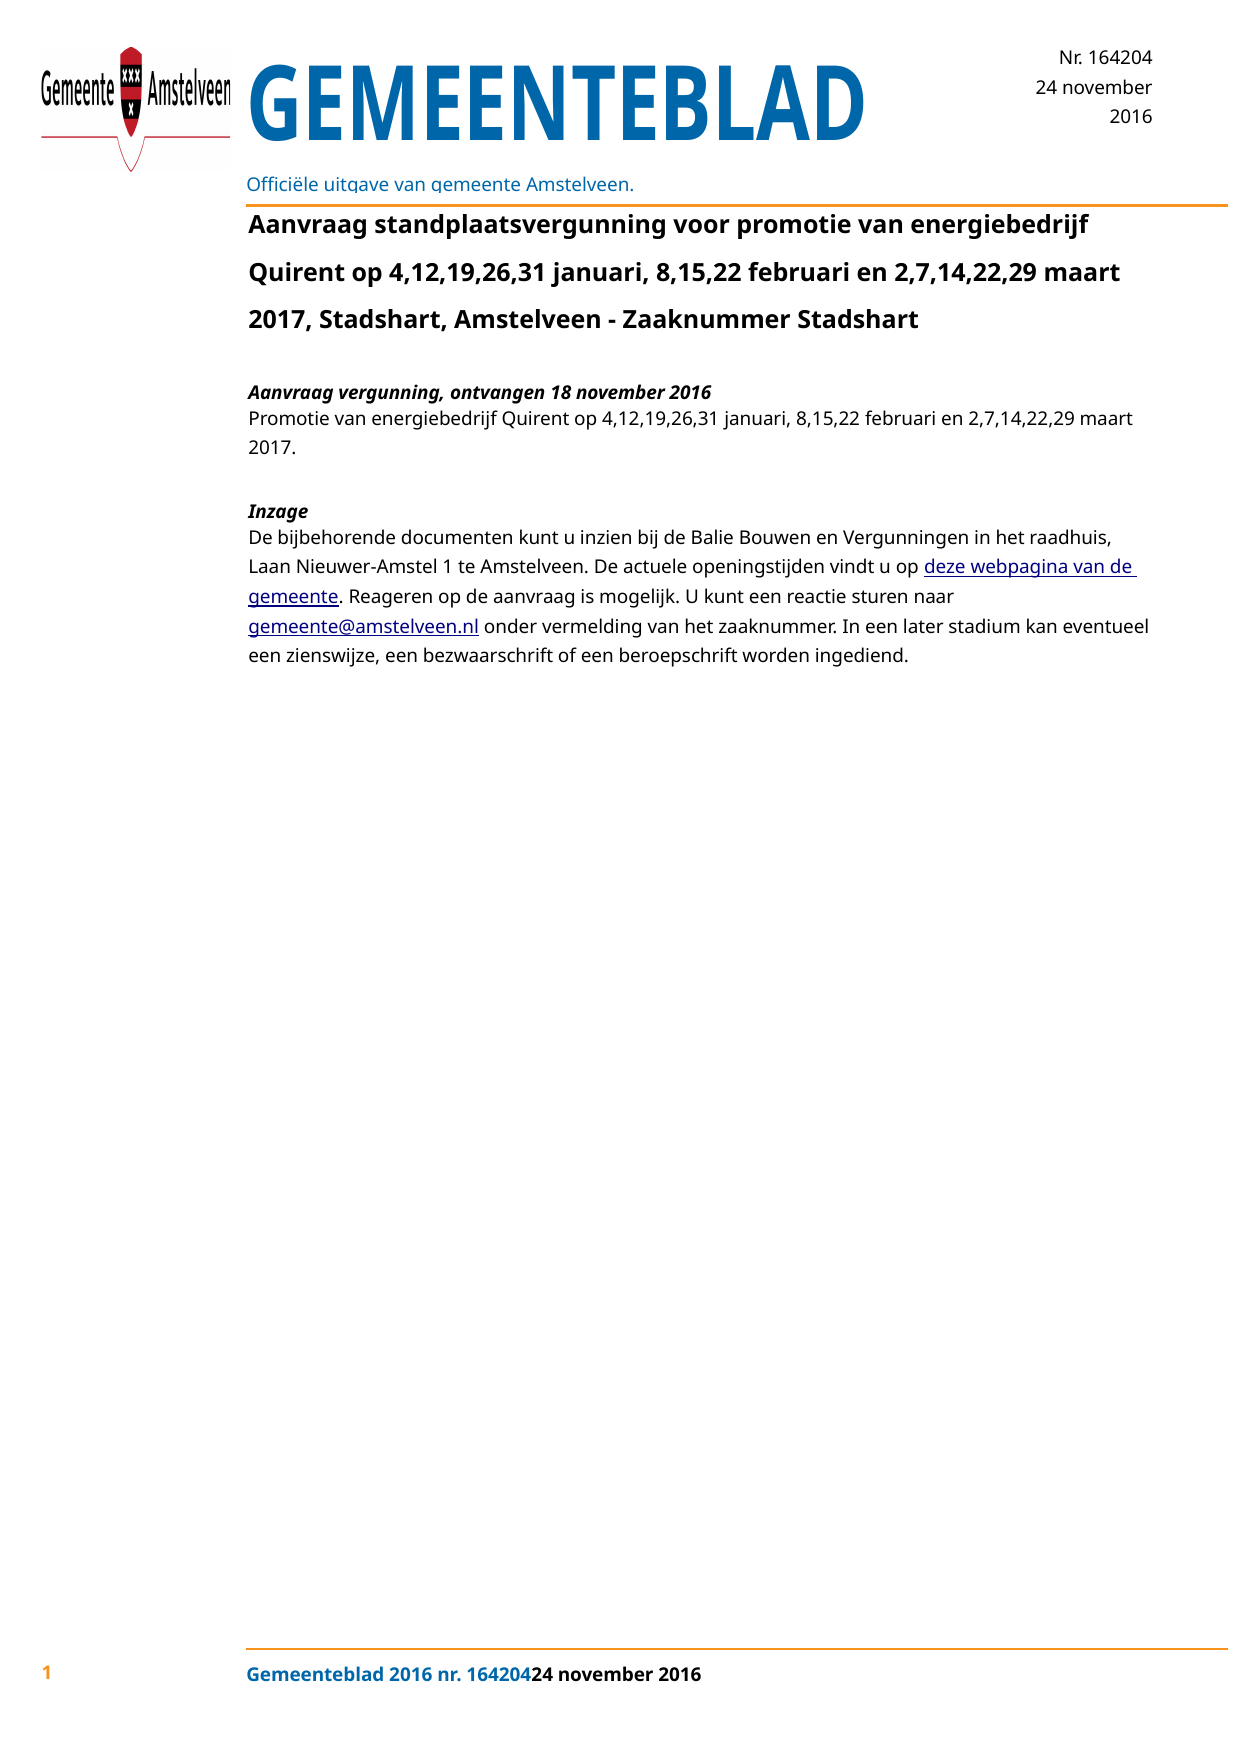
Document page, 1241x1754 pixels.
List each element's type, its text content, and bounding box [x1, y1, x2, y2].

text Promotie van energiebedrijf Quirent op 4,12,19,26,31 januari, 8,15,22 februari en 2,7,14,22,29 maart 2017. [248, 405, 1152, 460]
picture [41, 47, 231, 172]
text Aanvraag vergunning, ontvangen 18 november 2016 [248, 379, 1152, 405]
text De bijbehorende documenten kunt u inzien bij de Balie Bouwen en Vergunningen in het raadhuis, Laan Nieuwer-Amstel 1 te Amstelveen. De actuele openingstijden vindt u op deze webpagina van de gemeente. Reageren op de aanvraag is mogelijk. U kunt een reactie sturen naar gemeente@amstelveen.nl onder vermelding van het zaaknummer. In een later stadium kan eventueel een zienswijze, een bezwaarschrift of een beroepschrift worden ingediend. [248, 524, 1152, 668]
text Inzage [248, 498, 1152, 524]
text Aanvraag standplaatsvergunning voor promotie van energiebedrijf Quirent op 4,12,19,26,31 januari, 8,15,22 februari en 2,7,14,22,29 maart 2017, Stadshart, Amstelveen - Zaaknummer Stadshart [248, 207, 1152, 336]
